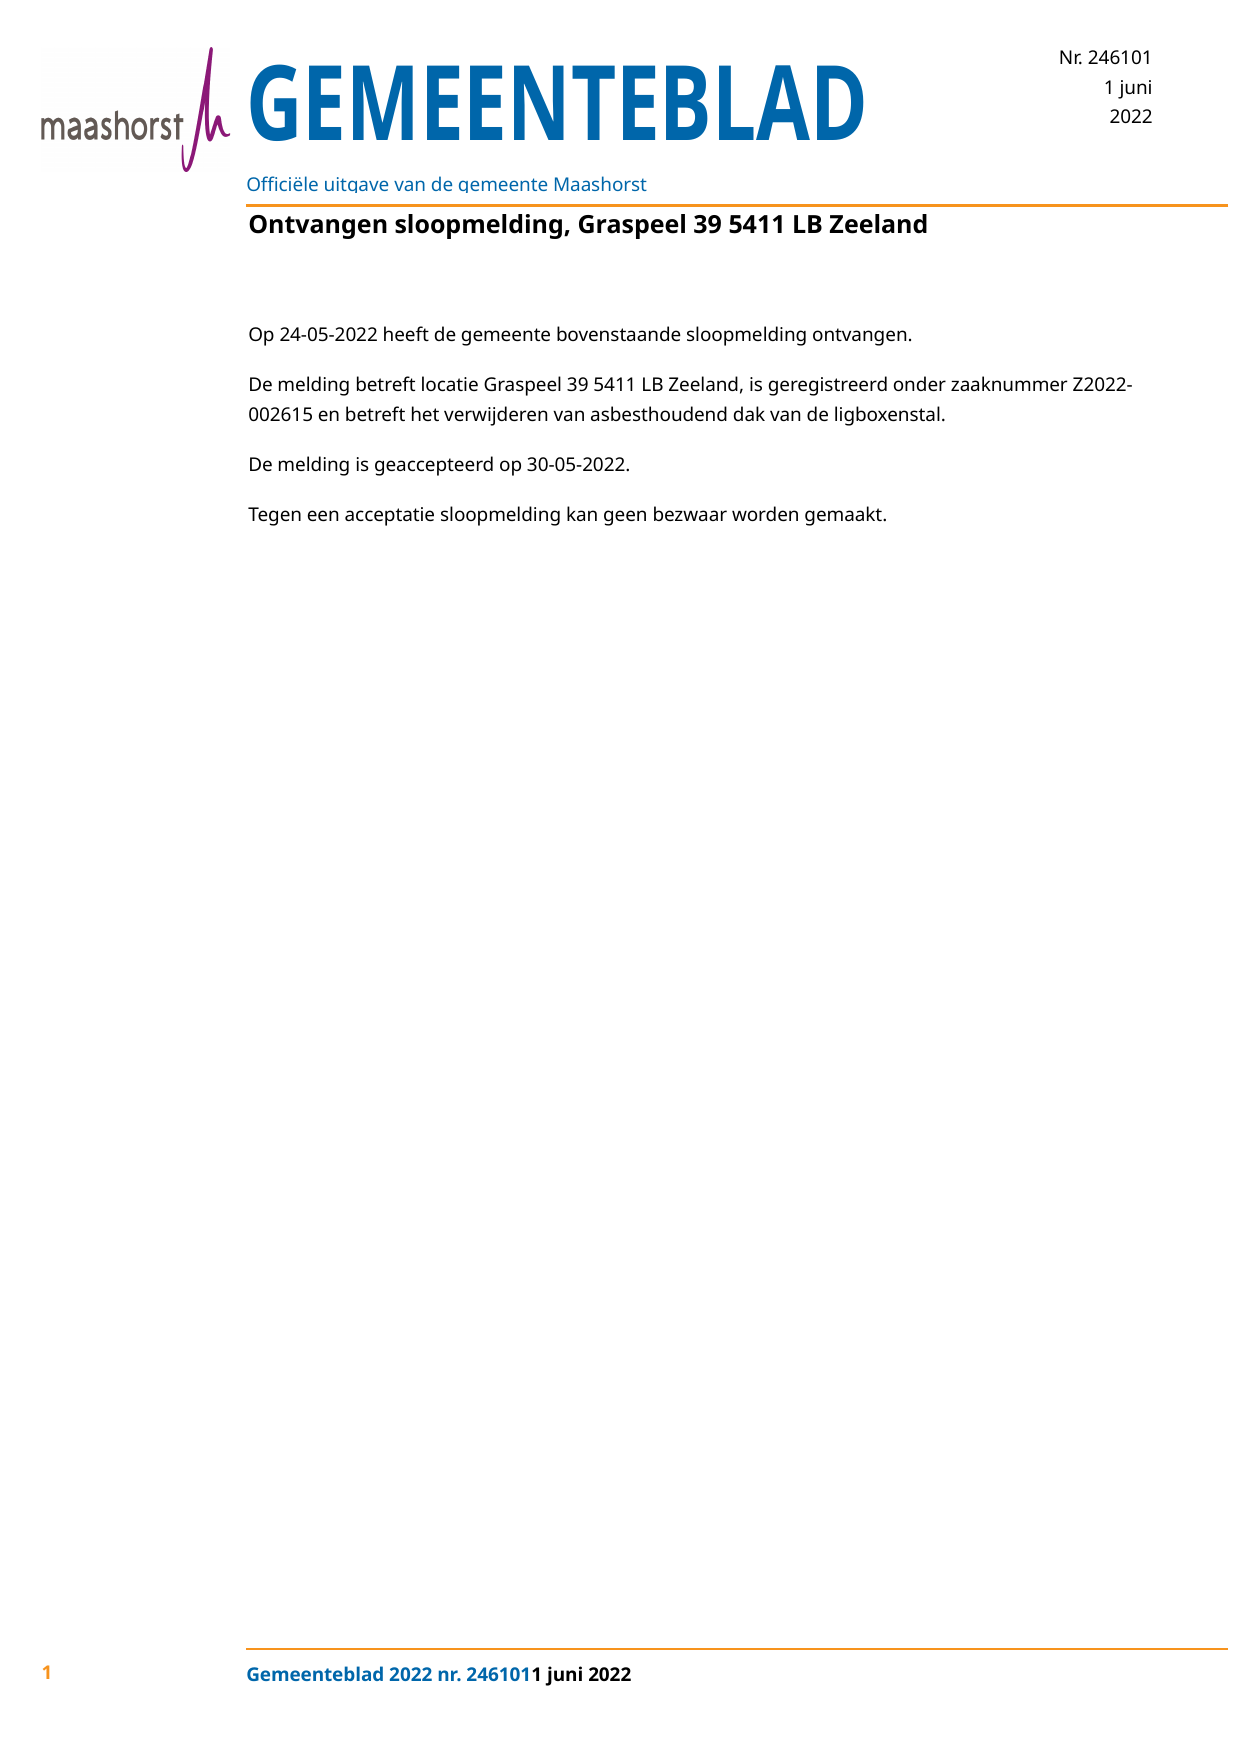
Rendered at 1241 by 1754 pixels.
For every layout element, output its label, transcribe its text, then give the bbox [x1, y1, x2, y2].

picture [41, 47, 231, 172]
text De melding is geaccepteerd op 30-05-2022. [248, 451, 1152, 477]
text Op 24-05-2022 heeft de gemeente bovenstaande sloopmelding ontvangen. [248, 321, 1152, 346]
text De melding betreft locatie Graspeel 39 5411 LB Zeeland, is geregistreerd onder zaaknummer Z2022-002615 en betreft het verwijderen van asbesthoudend dak van de ligboxenstal. [248, 371, 1152, 426]
text Tegen een acceptatie sloopmelding kan geen bezwaar worden gemaakt. [248, 502, 1152, 527]
text Ontvangen sloopmelding, Graspeel 39 5411 LB Zeeland [248, 207, 1152, 241]
